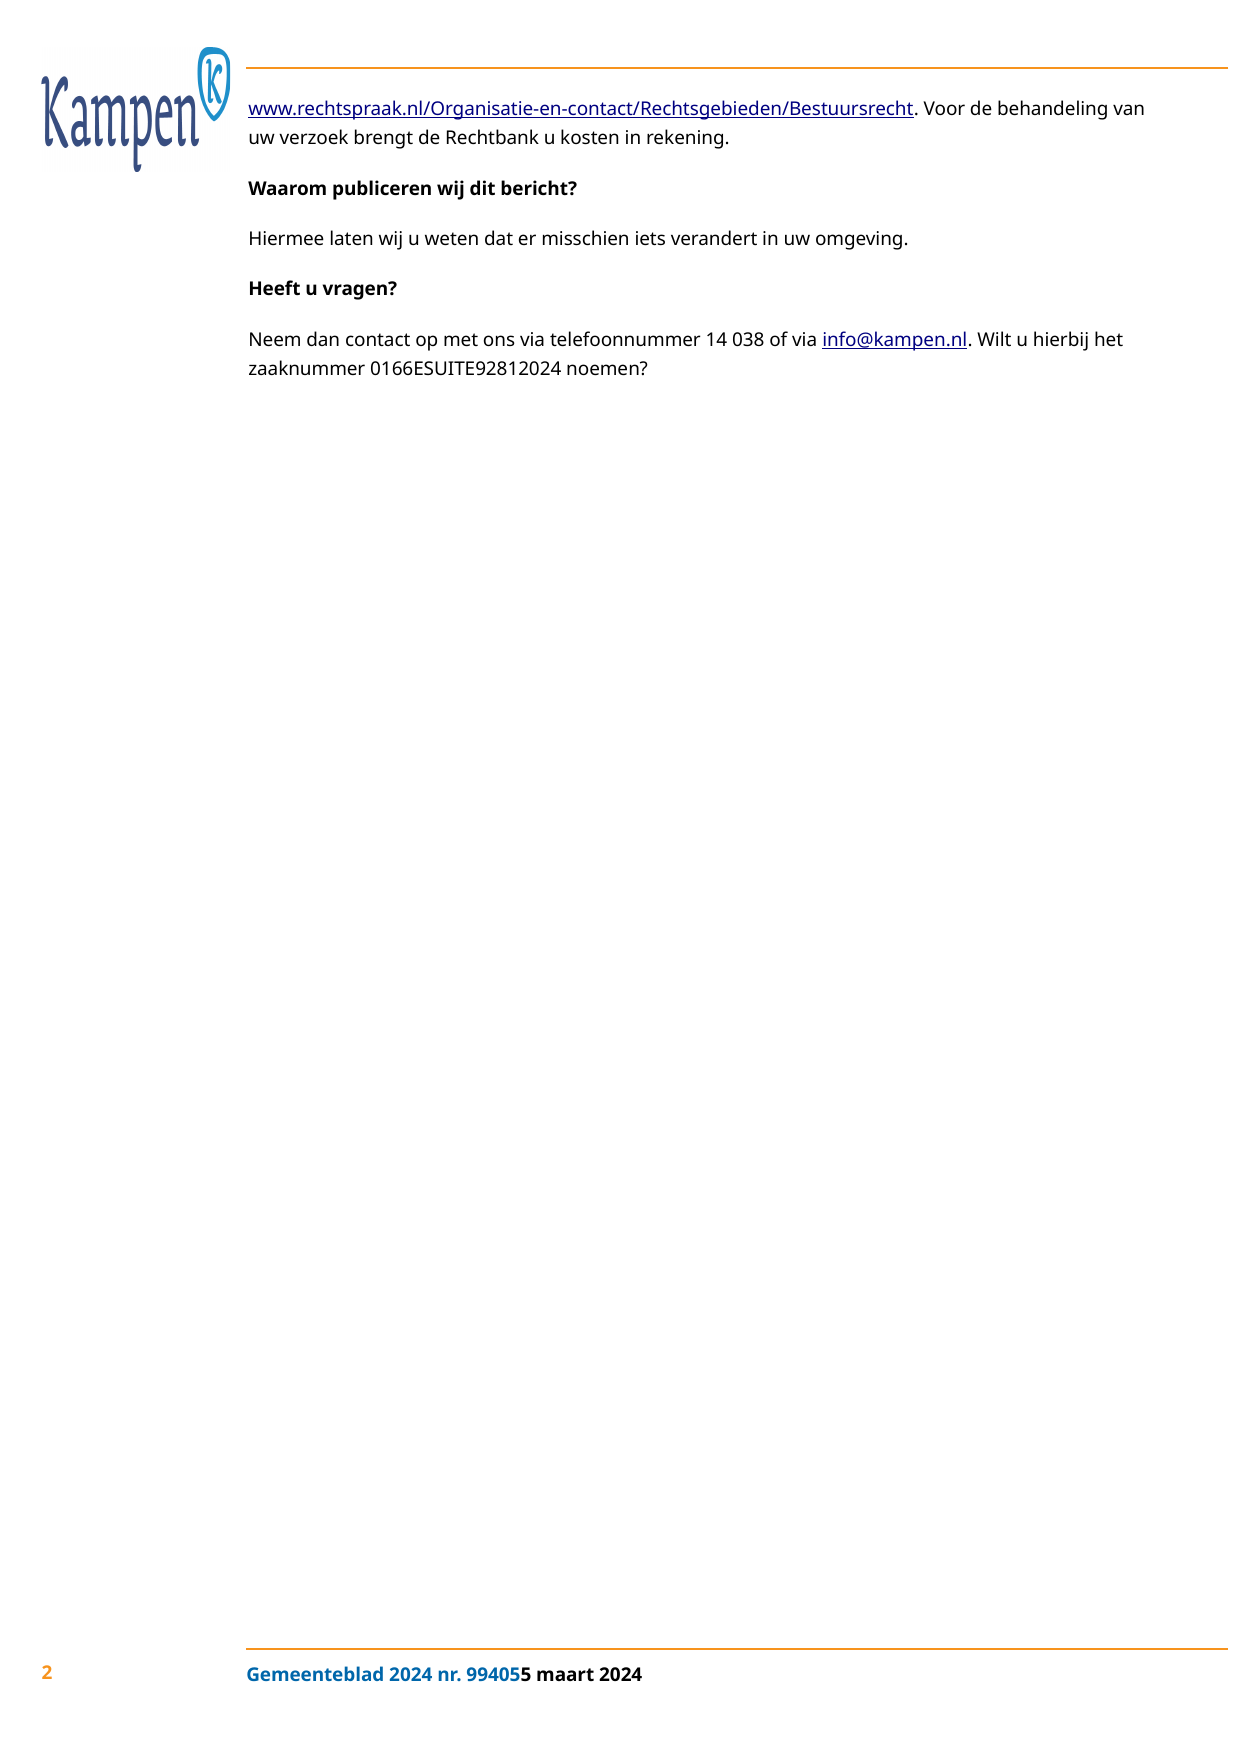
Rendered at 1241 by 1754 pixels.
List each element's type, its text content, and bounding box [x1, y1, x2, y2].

text Hiermee laten wij u weten dat er misschien iets verandert in uw omgeving. [248, 225, 1152, 251]
picture [41, 47, 231, 172]
text Neem dan contact op met ons via telefoonnummer 14 038 of via info@kampen.nl. Wilt u hierbij het zaaknummer 0166ESUITE92812024 noemen? [248, 326, 1152, 381]
text Heeft u vragen? [248, 276, 1152, 301]
text Waarom publiceren wij dit bericht? [248, 175, 1152, 201]
text www.rechtspraak.nl/Organisatie-en-contact/Rechtsgebieden/Bestuursrecht. Voor de behandeling van uw verzoek brengt de Rechtbank u kosten in rekening. [248, 95, 1152, 150]
